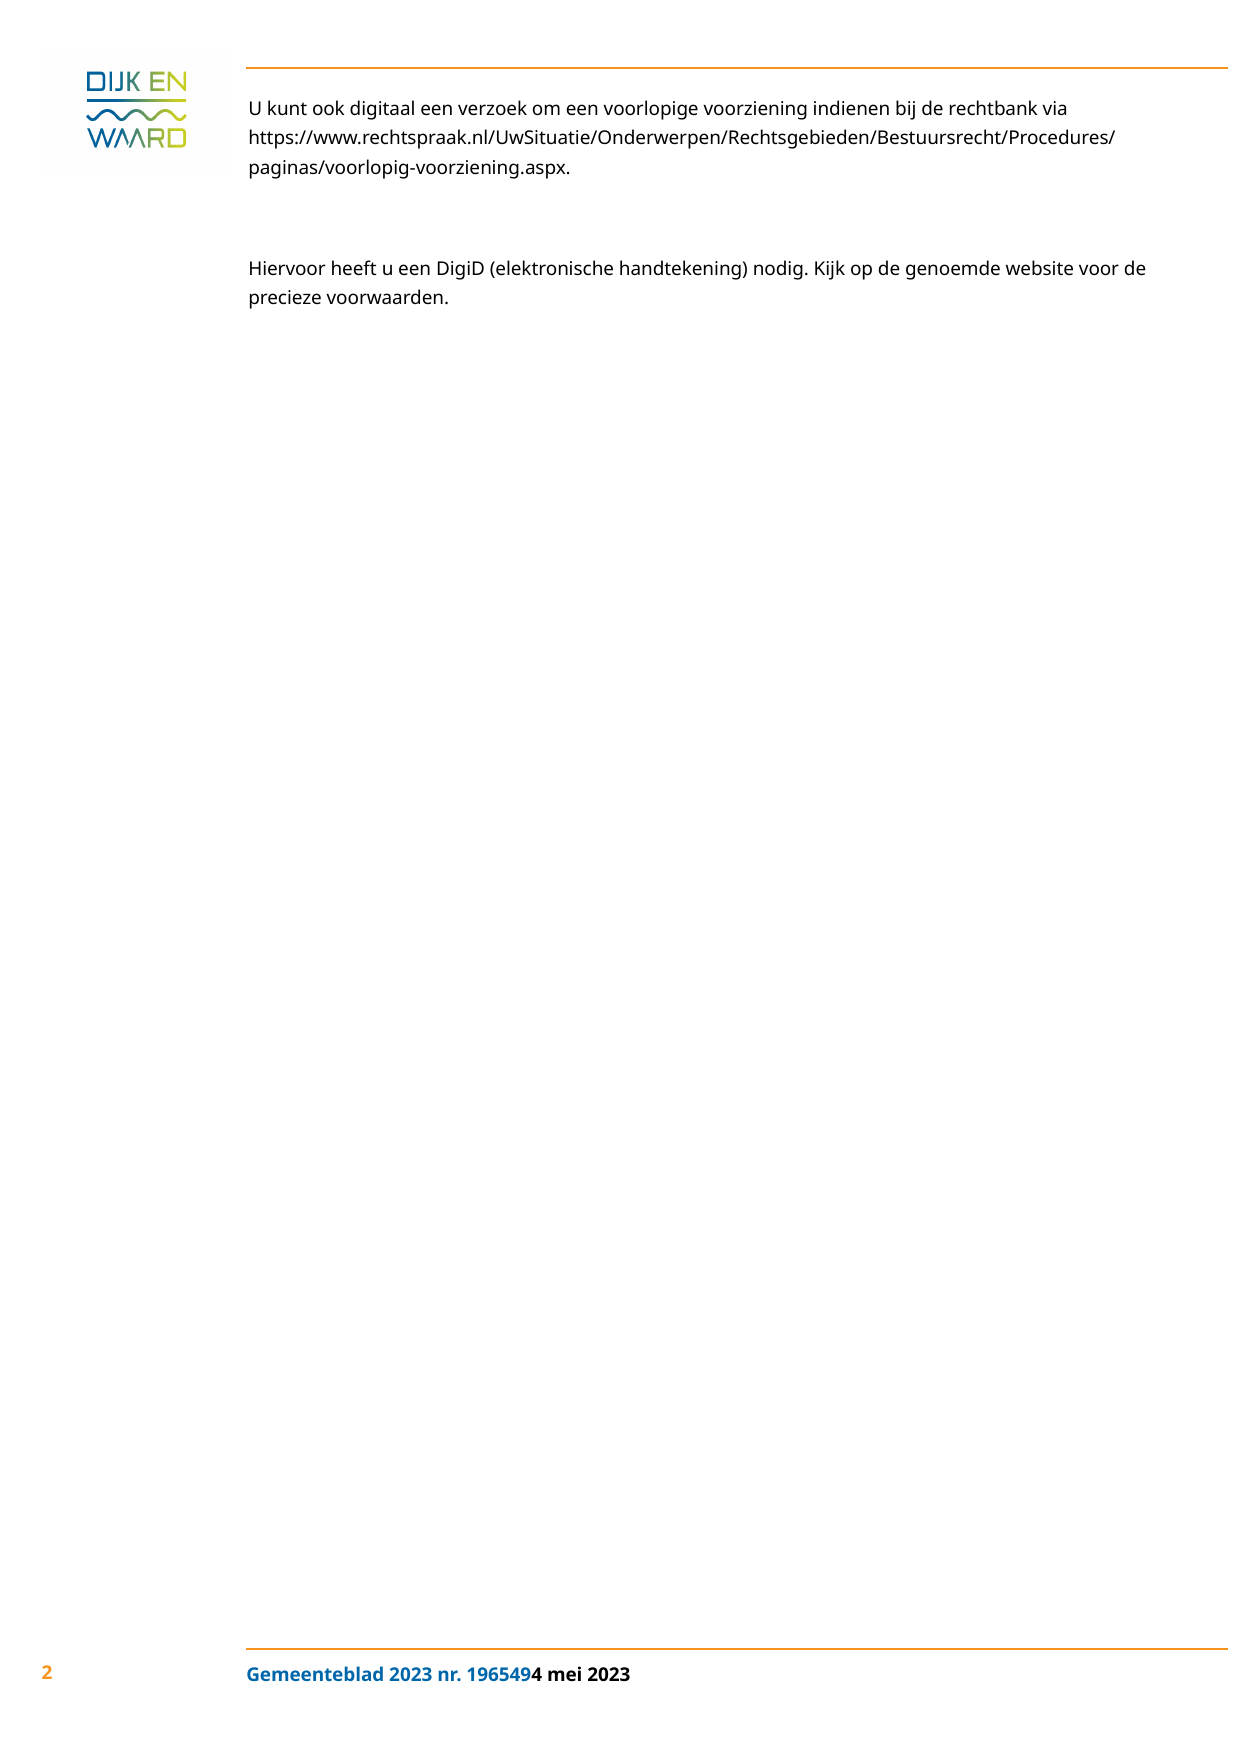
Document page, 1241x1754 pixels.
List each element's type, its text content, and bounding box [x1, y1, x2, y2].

text U kunt ook digitaal een verzoek om een voorlopige voorziening indienen bij de rechtbank via https://www.rechtspraak.nl/UwSituatie/Onderwerpen/Rechtsgebieden/Bestuursrecht/Procedures/paginas/voorlopig-voorziening.aspx. [248, 95, 1152, 180]
text Hiervoor heeft u een DigiD (elektronische handtekening) nodig. Kijk op de genoemde website voor de precieze voorwaarden. [248, 255, 1152, 310]
picture [41, 47, 231, 172]
